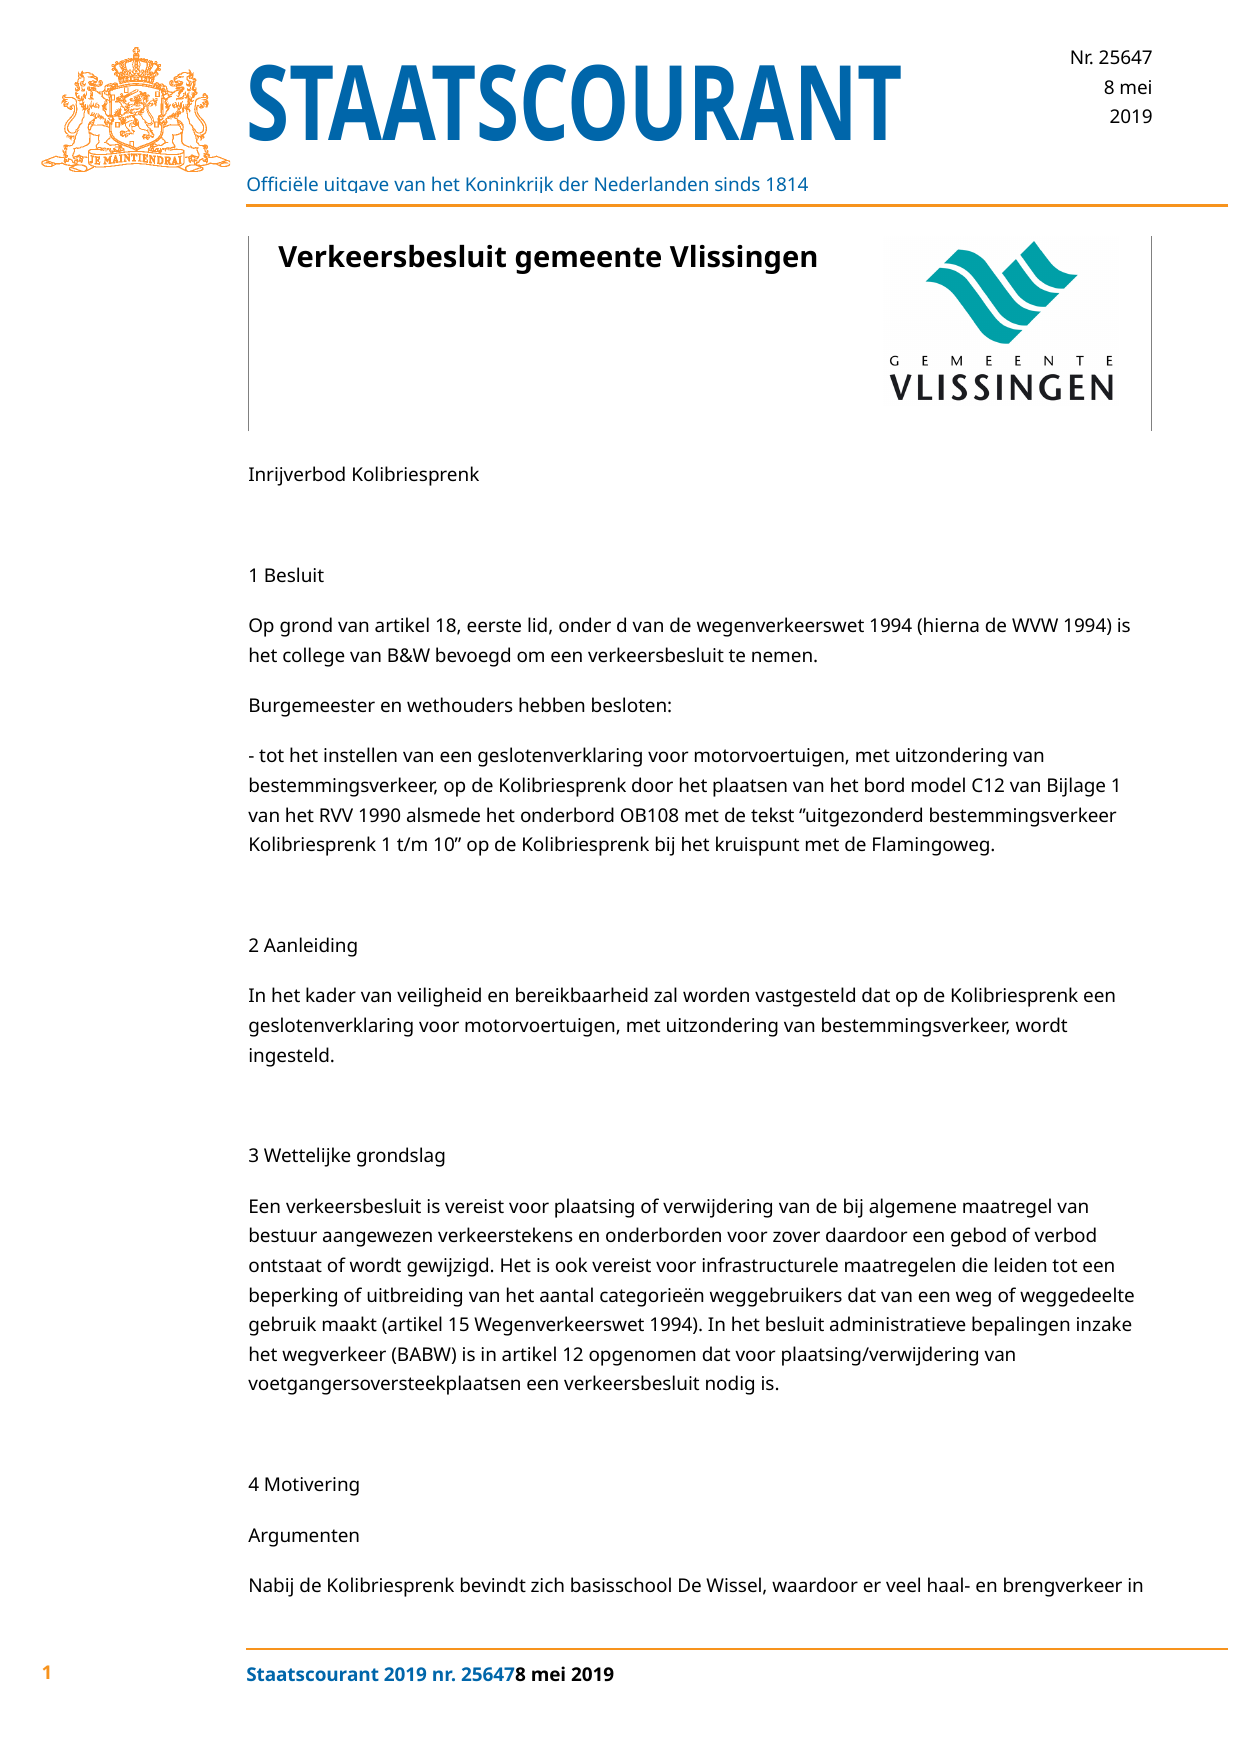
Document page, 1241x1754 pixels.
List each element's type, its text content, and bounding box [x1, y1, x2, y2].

text Nabij de Kolibriesprenk bevindt zich basisschool De Wissel, waardoor er veel haal- en brengverkeer in [248, 1572, 1152, 1598]
text 3 Wettelijke grondslag [248, 1143, 1152, 1168]
text 1 Besluit [248, 562, 1152, 587]
table_header Verkeersbesluit gemeente Vlissingen [249, 236, 850, 431]
table_header [850, 236, 1151, 431]
text Inrijverbod Kolibriesprenk [248, 461, 1152, 487]
text 2 Aanleiding [248, 932, 1152, 958]
text Op grond van artikel 18, eerste lid, onder d van de wegenverkeerswet 1994 (hierna de WVW 1994) is het college van B&W bevoegd om een verkeersbesluit te nemen. [248, 612, 1152, 667]
text Argumenten [248, 1522, 1152, 1547]
text Een verkeersbesluit is vereist voor plaatsing of verwijdering van de bij algemene maatregel van bestuur aangewezen verkeerstekens en onderborden voor zover daardoor een gebod of verbod ontstaat of wordt gewijzigd. Het is ook vereist voor infrastructurele maatregelen die leiden tot een beperking of uitbreiding van het aantal categorieën weggebruikers dat van een weg of weggedeelte gebruik maakt (artikel 15 Wegenverkeerswet 1994). In het besluit administratieve bepalingen inzake het wegverkeer (BABW) is in artikel 12 opgenomen dat voor plaatsing/verwijdering van voetgangersoversteekplaatsen een verkeersbesluit nodig is. [248, 1193, 1152, 1396]
text Burgemeester en wethouders hebben besloten: [248, 692, 1152, 718]
text In het kader van veiligheid en bereikbaarheid zal worden vastgesteld dat op de Kolibriesprenk een geslotenverklaring voor motorvoertuigen, met uitzondering van bestemmingsverkeer, wordt ingesteld. [248, 983, 1152, 1067]
picture [41, 47, 231, 172]
text 4 Motivering [248, 1471, 1152, 1497]
picture [882, 236, 1119, 406]
text - tot het instellen van een geslotenverklaring voor motorvoertuigen, met uitzondering van bestemmingsverkeer, op de Kolibriesprenk door het plaatsen van het bord model C12 van Bijlage 1 van het RVV 1990 alsmede het onderbord OB108 met de tekst ‘’uitgezonderd bestemmingsverkeer Kolibriesprenk 1 t/m 10” op de Kolibriesprenk bij het kruispunt met de Flamingoweg. [248, 743, 1152, 857]
